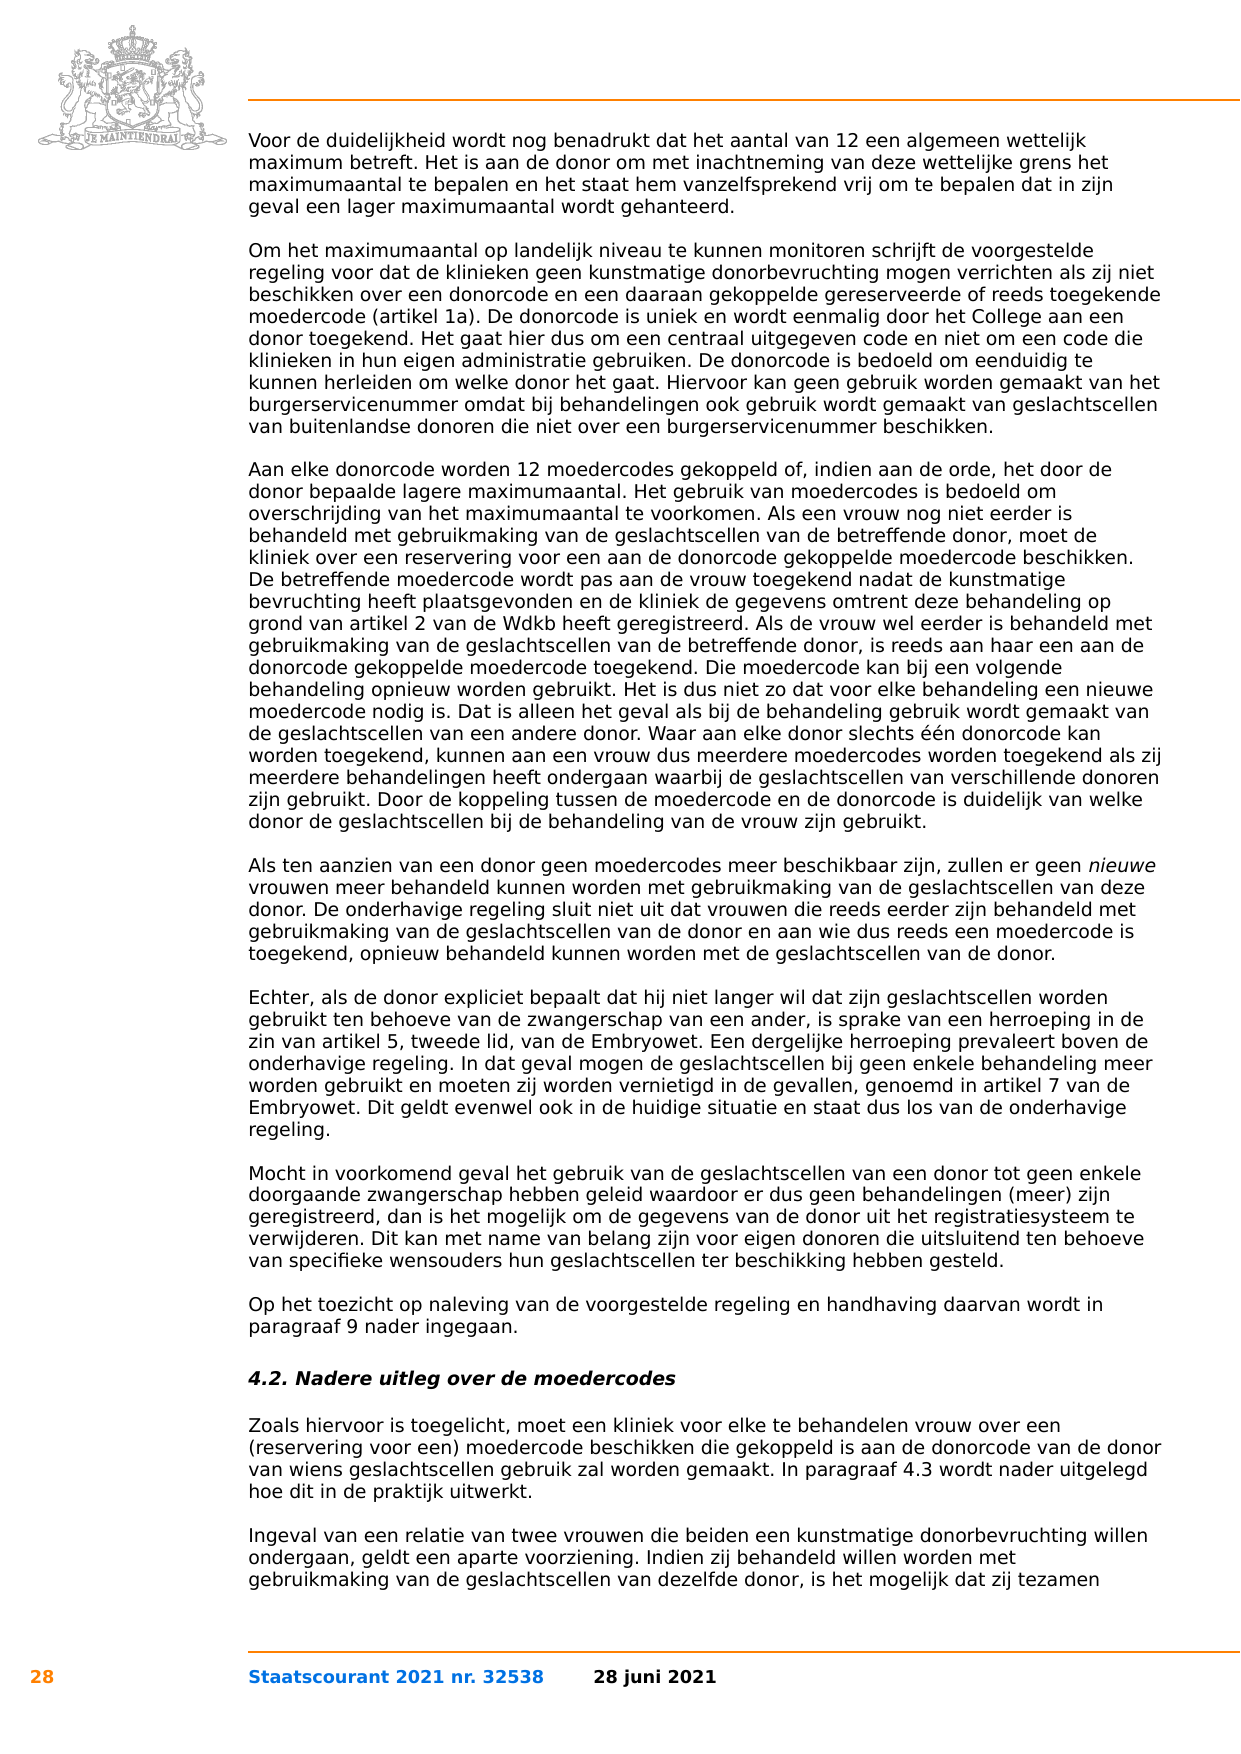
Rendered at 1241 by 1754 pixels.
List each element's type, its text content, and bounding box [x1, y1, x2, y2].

text Om het maximumaantal op landelijk niveau te kunnen monitoren schrijft de voorgestelde regeling voor dat de klinieken geen kunstmatige donorbevruchting mogen verrichten als zij niet beschikken over een donorcode en een daaraan gekoppelde gereserveerde of reeds toegekende moedercode (artikel 1a). De donorcode is uniek en wordt eenmalig door het College aan een donor toegekend. Het gaat hier dus om een centraal uitgegeven code en niet om een code die klinieken in hun eigen administratie gebruiken. De donorcode is bedoeld om eenduidig te kunnen herleiden om welke donor het gaat. Hiervoor kan geen gebruik worden gemaakt van het burgerservicenummer omdat bij behandelingen ook gebruik wordt gemaakt van geslachtscellen van buitenlandse donoren die niet over een burgerservicenummer beschikken. [248, 240, 1163, 437]
text Mocht in voorkomend geval het gebruik van de geslachtscellen van een donor tot geen enkele doorgaande zwangerschap hebben geleid waardoor er dus geen behandelingen (meer) zijn geregistreerd, dan is het mogelijk om de gegevens van de donor uit het registratiesysteem te verwijderen. Dit kan met name van belang zijn voor eigen donoren die uitsluitend ten behoeve van specifieke wensouders hun geslachtscellen ter beschikking hebben gesteld. [248, 1162, 1163, 1272]
text Op het toezicht op naleving van de voorgestelde regeling en handhaving daarvan wordt in paragraaf 9 nader ingegaan. [248, 1294, 1163, 1338]
subtitle 4.2. Nadere uitleg over de moedercodes [248, 1368, 1163, 1390]
text Aan elke donorcode worden 12 moedercodes gekoppeld of, indien aan de orde, het door de donor bepaalde lagere maximumaantal. Het gebruik van moedercodes is bedoeld om overschrijding van het maximumaantal te voorkomen. Als een vrouw nog niet eerder is behandeld met gebruikmaking van de geslachtscellen van de betreffende donor, moet de kliniek over een reservering voor een aan de donorcode gekoppelde moedercode beschikken. De betreffende moedercode wordt pas aan de vrouw toegekend nadat de kunstmatige bevruchting heeft plaatsgevonden en de kliniek de gegevens omtrent deze behandeling op grond van artikel 2 van de Wdkb heeft geregistreerd. Als de vrouw wel eerder is behandeld met gebruikmaking van de geslachtscellen van de betreffende donor, is reeds aan haar een aan de donorcode gekoppelde moedercode toegekend. Die moedercode kan bij een volgende behandeling opnieuw worden gebruikt. Het is dus niet zo dat voor elke behandeling een nieuwe moedercode nodig is. Dat is alleen het geval als bij de behandeling gebruik wordt gemaakt van de geslachtscellen van een andere donor. Waar aan elke donor slechts één donorcode kan worden toegekend, kunnen aan een vrouw dus meerdere moedercodes worden toegekend als zij meerdere behandelingen heeft ondergaan waarbij de geslachtscellen van verschillende donoren zijn gebruikt. Door de koppeling tussen de moedercode en de donorcode is duidelijk van welke donor de geslachtscellen bij de behandeling van de vrouw zijn gebruikt. [248, 459, 1163, 833]
text Echter, als de donor expliciet bepaalt dat hij niet langer wil dat zijn geslachtscellen worden gebruikt ten behoeve van de zwangerschap van een ander, is sprake van een herroeping in de zin van artikel 5, tweede lid, van de Embryowet. Een dergelijke herroeping prevaleert boven de onderhavige regeling. In dat geval mogen de geslachtscellen bij geen enkele behandeling meer worden gebruikt en moeten zij worden vernietigd in de gevallen, genoemd in artikel 7 van de Embryowet. Dit geldt evenwel ook in de huidige situatie en staat dus los van de onderhavige regeling. [248, 987, 1163, 1141]
text Als ten aanzien van een donor geen moedercodes meer beschikbaar zijn, zullen er geen nieuwe vrouwen meer behandeld kunnen worden met gebruikmaking van de geslachtscellen van deze donor. De onderhavige regeling sluit niet uit dat vrouwen die reeds eerder zijn behandeld met gebruikmaking van de geslachtscellen van de donor en aan wie dus reeds een moedercode is toegekend, opnieuw behandeld kunnen worden met de geslachtscellen van de donor. [248, 855, 1163, 965]
text Ingeval van een relatie van twee vrouwen die beiden een kunstmatige donorbevruchting willen ondergaan, geldt een aparte voorziening. Indien zij behandeld willen worden met gebruikmaking van de geslachtscellen van dezelfde donor, is het mogelijk dat zij tezamen [248, 1525, 1163, 1591]
text Zoals hiervoor is toegelicht, moet een kliniek voor elke te behandelen vrouw over een (reservering voor een) moedercode beschikken die gekoppeld is aan de donorcode van de donor van wiens geslachtscellen gebruik zal worden gemaakt. In paragraaf 4.3 wordt nader uitgelegd hoe dit in de praktijk uitwerkt. [248, 1415, 1163, 1503]
picture [38, 25, 227, 150]
text Voor de duidelijkheid wordt nog benadrukt dat het aantal van 12 een algemeen wettelijk maximum betreft. Het is aan de donor om met inachtneming van deze wettelijke grens het maximumaantal te bepalen en het staat hem vanzelfsprekend vrij om te bepalen dat in zijn geval een lager maximumaantal wordt gehanteerd. [248, 130, 1163, 218]
